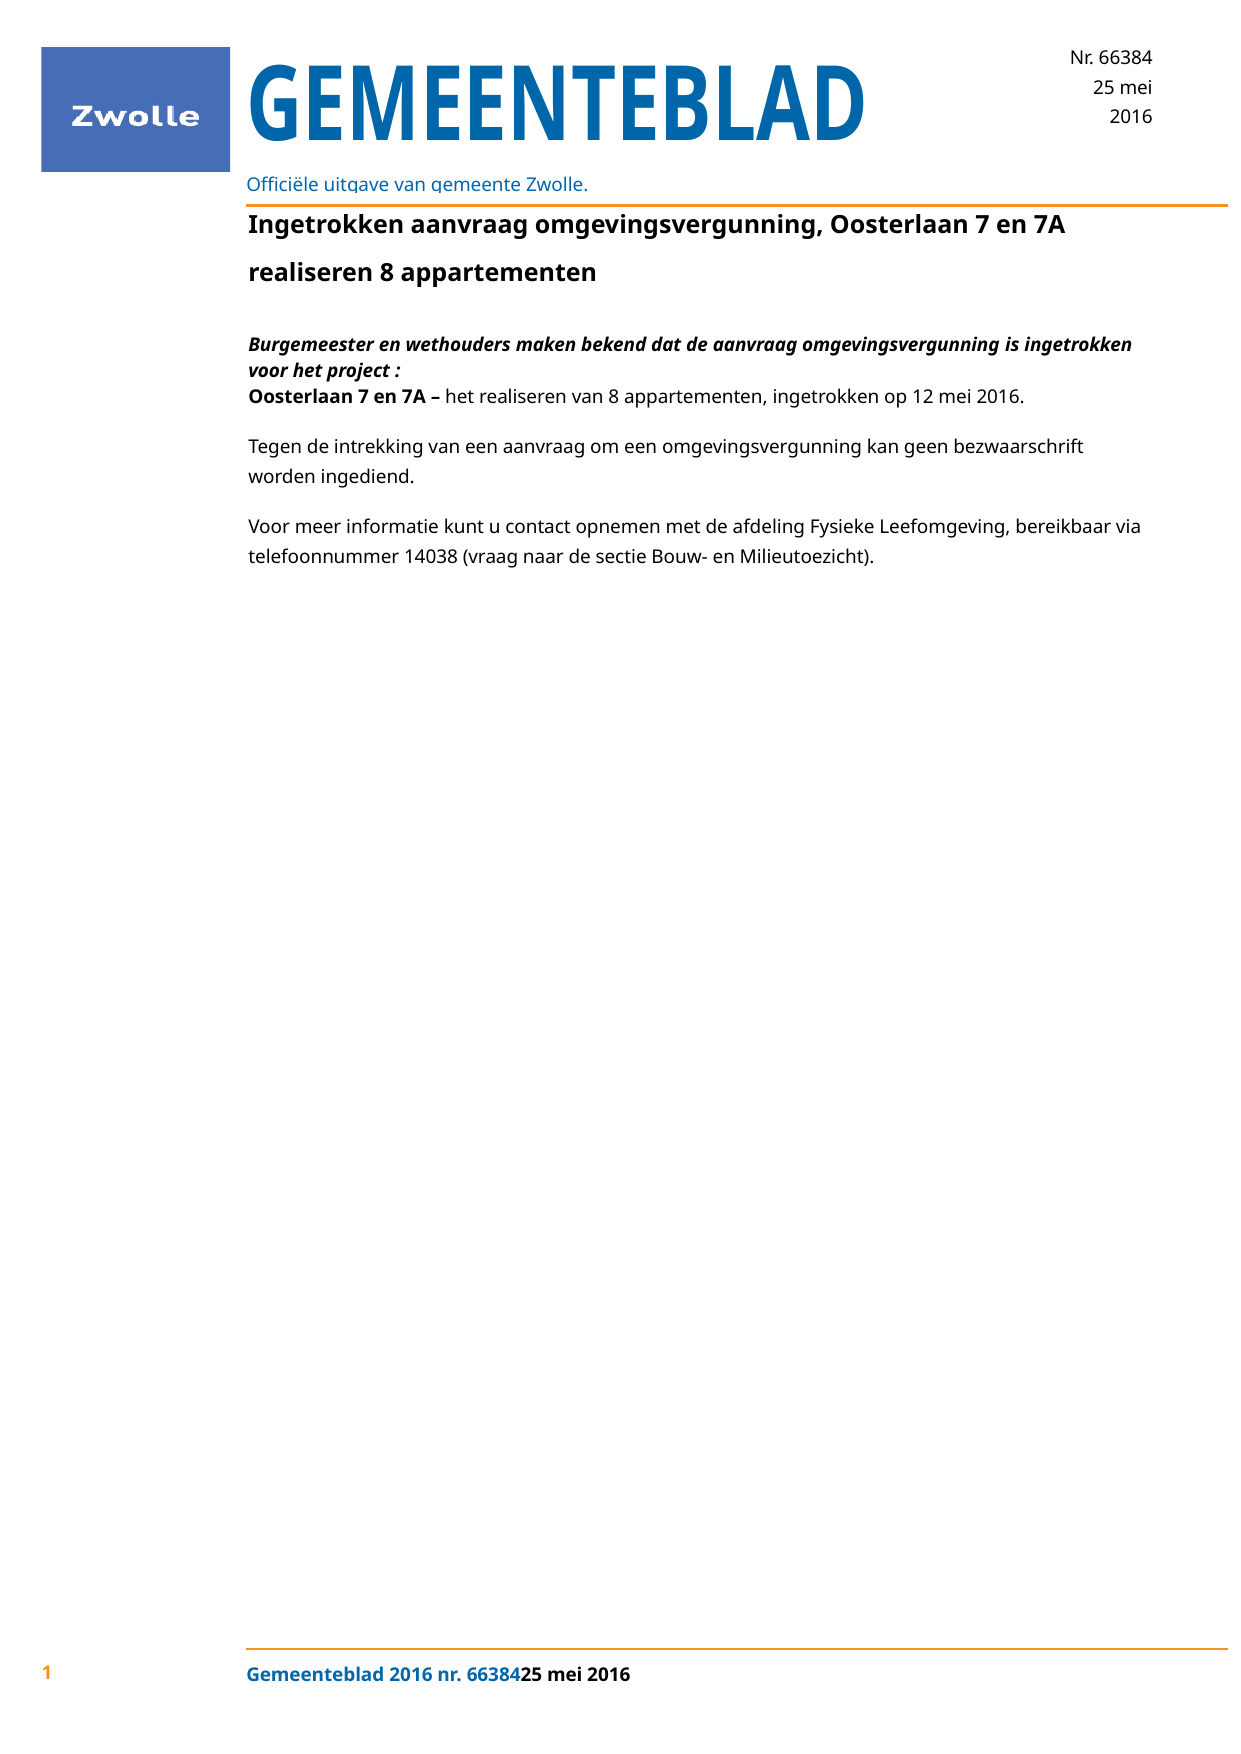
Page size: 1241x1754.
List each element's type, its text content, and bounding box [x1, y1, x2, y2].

text Burgemeester en wethouders maken bekend dat de aanvraag omgevingsvergunning is ingetrokken voor het project : [248, 331, 1152, 383]
picture [41, 47, 231, 172]
text Voor meer informatie kunt u contact opnemen met de afdeling Fysieke Leefomgeving, bereikbaar via telefoonnummer 14038 (vraag naar de sectie Bouw- en Milieutoezicht). [248, 513, 1152, 569]
text Ingetrokken aanvraag omgevingsvergunning, Oosterlaan 7 en 7A realiseren 8 appartementen [248, 207, 1152, 288]
text Tegen de intrekking van een aanvraag om een omgevingsvergunning kan geen bezwaarschrift worden ingediend. [248, 433, 1152, 489]
text Oosterlaan 7 en 7A – het realiseren van 8 appartementen, ingetrokken op 12 mei 2016. [248, 383, 1152, 409]
